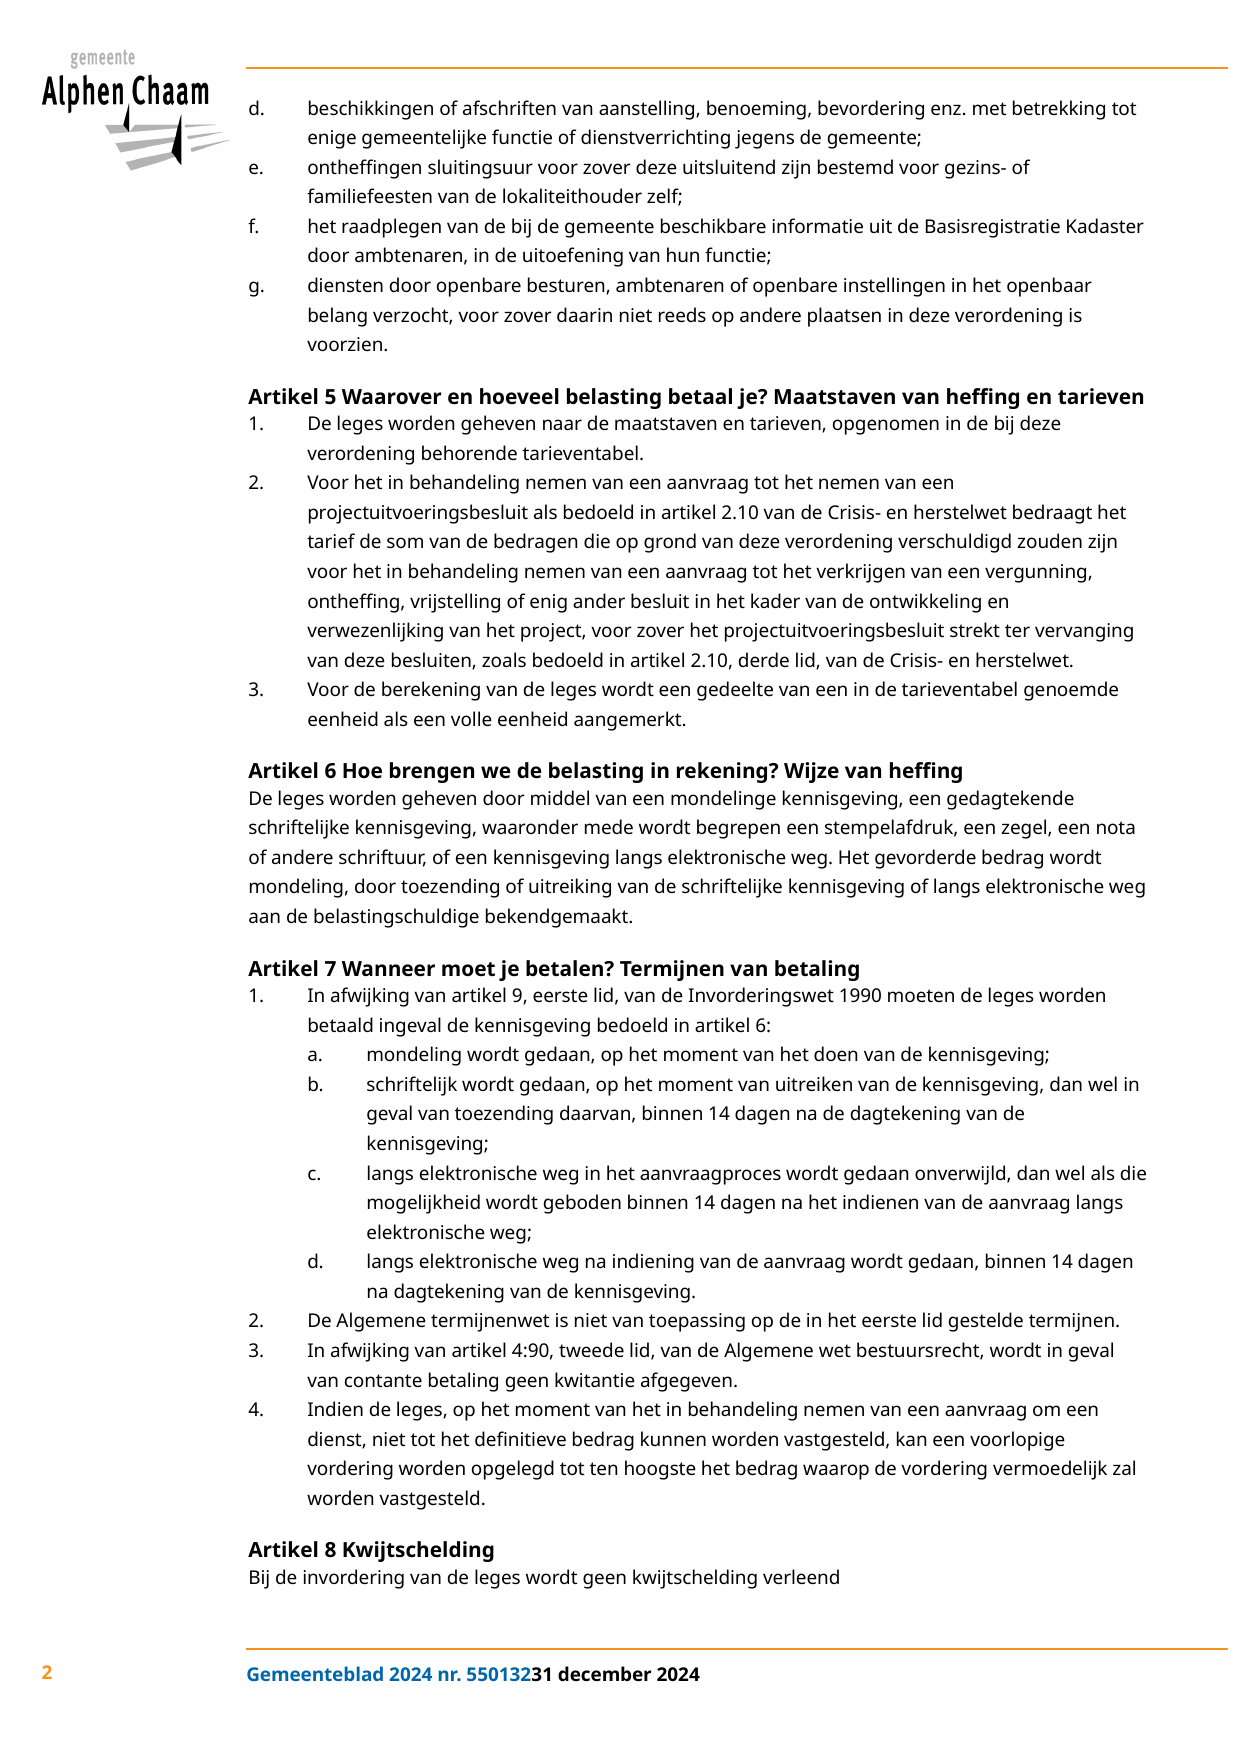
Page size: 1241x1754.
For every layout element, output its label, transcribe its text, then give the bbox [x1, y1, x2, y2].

text Bij de invordering van de leges wordt geen kwijtschelding verleend [248, 1564, 1152, 1590]
list De leges worden geheven naar de maatstaven en tarieven, opgenomen in de bij deze verordening behorende tarieventabel. [248, 410, 1152, 466]
list mondeling wordt gedaan, op het moment van het doen van de kennisgeving; [307, 1041, 1152, 1067]
list schriftelijk wordt gedaan, op het moment van uitreiken van de kennisgeving, dan wel in geval van toezending daarvan, binnen 14 dagen na de dagtekening van de kennisgeving; [307, 1071, 1152, 1156]
text Artikel 8 Kwijtschelding [248, 1536, 1152, 1564]
text Artikel 7 Wanneer moet je betalen? Termijnen van betaling [248, 954, 1152, 982]
text Artikel 6 Hoe brengen we de belasting in rekening? Wijze van heffing [248, 757, 1152, 785]
list In afwijking van artikel 4:90, tweede lid, van de Algemene wet bestuursrecht, wordt in geval van contante betaling geen kwitantie afgegeven. [248, 1337, 1152, 1392]
text Artikel 5 Waarover en hoeveel belasting betaal je? Maatstaven van heffing en tarieven [248, 382, 1152, 410]
list De Algemene termijnenwet is niet van toepassing op de in het eerste lid gestelde termijnen. [248, 1308, 1152, 1333]
list beschikkingen of afschriften van aanstelling, benoeming, bevordering enz. met betrekking tot enige gemeentelijke functie of dienstverrichting jegens de gemeente; [248, 95, 1152, 150]
list ontheffingen sluitingsuur voor zover deze uitsluitend zijn bestemd voor gezins- of familiefeesten van de lokaliteithouder zelf; [248, 154, 1152, 209]
list Indien de leges, op het moment van het in behandeling nemen van een aanvraag om een dienst, niet tot het definitieve bedrag kunnen worden vastgesteld, kan een voorlopige vordering worden opgelegd tot ten hoogste het bedrag waarop de vordering vermoedelijk zal worden vastgesteld. [248, 1396, 1152, 1511]
text De leges worden geheven door middel van een mondelinge kennisgeving, een gedagtekende schriftelijke kennisgeving, waaronder mede wordt begrepen een stempelafdruk, een zegel, een nota of andere schriftuur, of een kennisgeving langs elektronische weg. Het gevorderde bedrag wordt mondeling, door toezending of uitreiking van de schriftelijke kennisgeving of langs elektronische weg aan de belastingschuldige bekendgemaakt. [248, 785, 1152, 929]
picture [41, 47, 231, 172]
list Voor de berekening van de leges wordt een gedeelte van een in de tarieventabel genoemde eenheid als een volle eenheid aangemerkt. [248, 677, 1152, 732]
list Voor het in behandeling nemen van een aanvraag tot het nemen van een projectuitvoeringsbesluit als bedoeld in artikel 2.10 van de Crisis- en herstelwet bedraagt het tarief de som van de bedragen die op grond van deze verordening verschuldigd zouden zijn voor het in behandeling nemen van een aanvraag tot het verkrijgen van een vergunning, ontheffing, vrijstelling of enig ander besluit in het kader van de ontwikkeling en verwezenlijking van het project, voor zover het projectuitvoeringsbesluit strekt ter vervanging van deze besluiten, zoals bedoeld in artikel 2.10, derde lid, van de Crisis- en herstelwet. [248, 469, 1152, 673]
list langs elektronische weg na indiening van de aanvraag wordt gedaan, binnen 14 dagen na dagtekening van de kennisgeving. [307, 1248, 1152, 1304]
list diensten door openbare besturen, ambtenaren of openbare instellingen in het openbaar belang verzocht, voor zover daarin niet reeds op andere plaatsen in deze verordening is voorzien. [248, 272, 1152, 357]
list In afwijking van artikel 9, eerste lid, van de Invorderingswet 1990 moeten de leges worden betaald ingeval de kennisgeving bedoeld in artikel 6: [248, 982, 1152, 1037]
list langs elektronische weg in het aanvraagproces wordt gedaan onverwijld, dan wel als die mogelijkheid wordt geboden binnen 14 dagen na het indienen van de aanvraag langs elektronische weg; [307, 1160, 1152, 1244]
list het raadplegen van de bij de gemeente beschikbare informatie uit de Basisregistratie Kadaster door ambtenaren, in de uitoefening van hun functie; [248, 213, 1152, 268]
